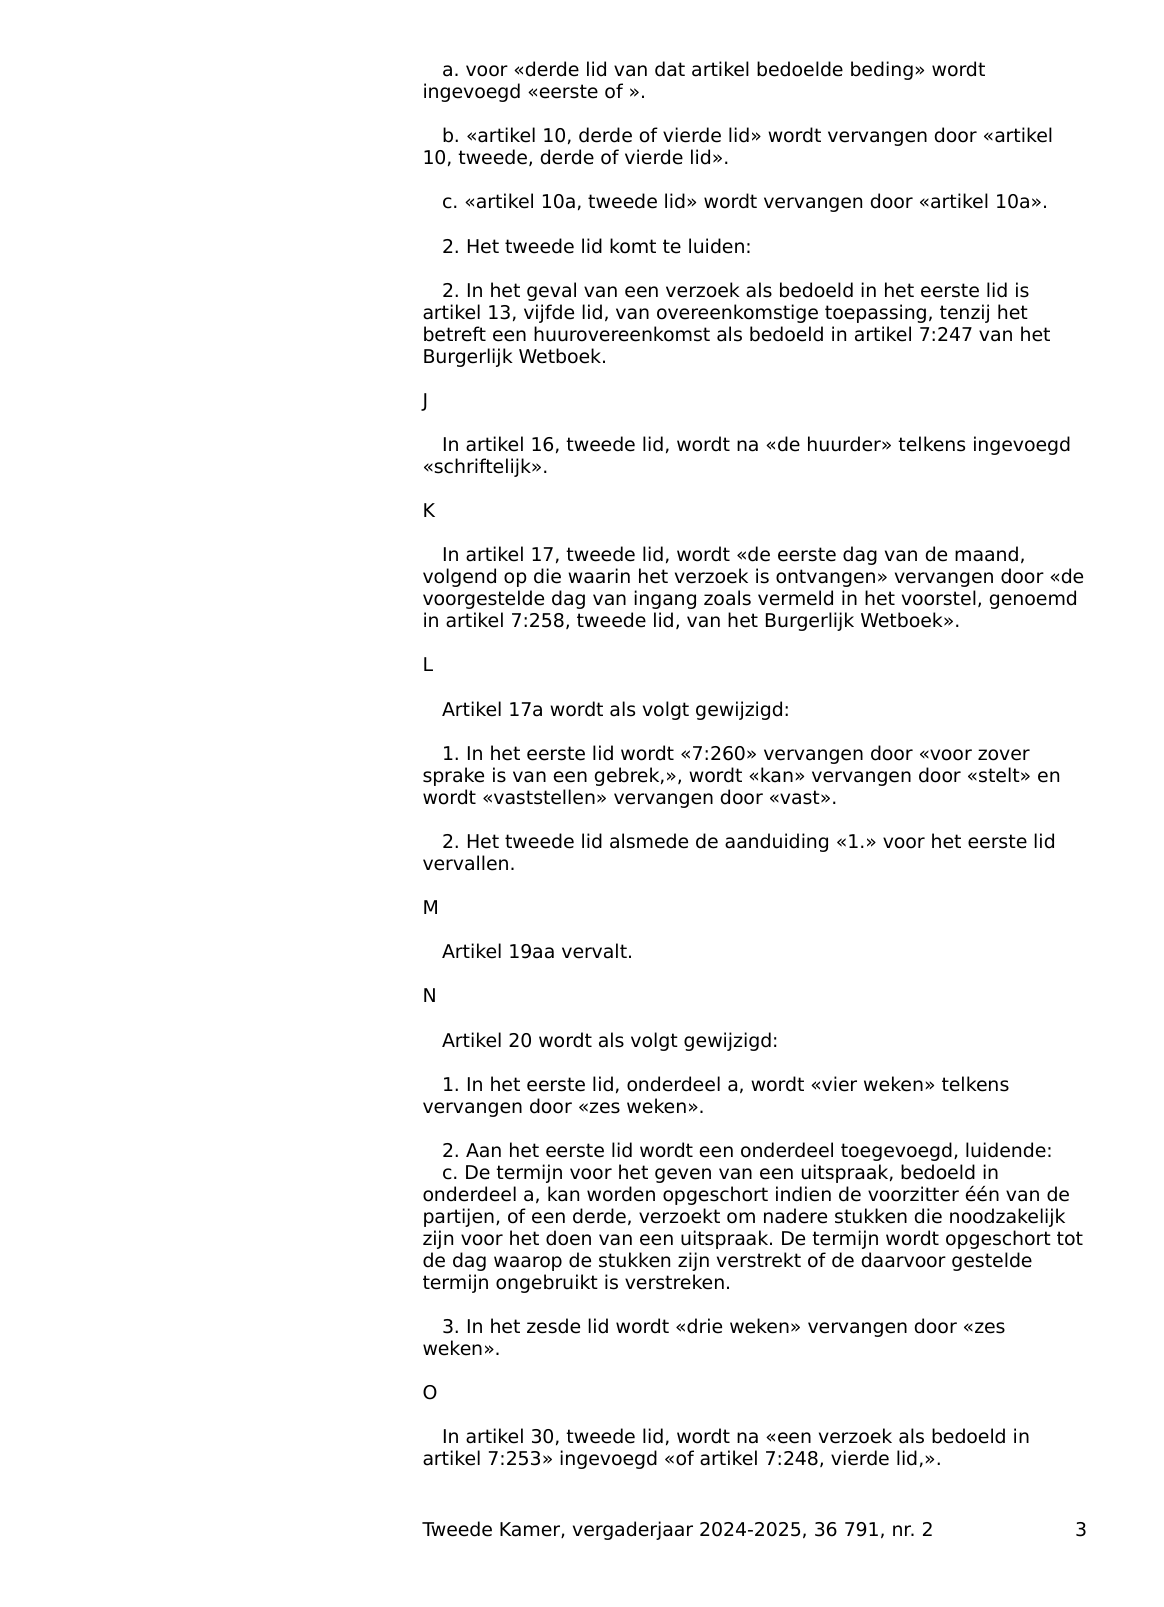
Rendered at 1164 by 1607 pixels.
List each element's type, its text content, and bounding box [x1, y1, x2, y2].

text Artikel 19aa vervalt. [422, 941, 1087, 963]
text L [422, 654, 1087, 676]
text c. «artikel 10a, tweede lid» wordt vervangen door «artikel 10a». [422, 191, 1087, 213]
text O [422, 1382, 1087, 1404]
text M [422, 897, 1087, 919]
text b. «artikel 10, derde of vierde lid» wordt vervangen door «artikel 10, tweede, derde of vierde lid». [422, 125, 1087, 169]
text 2. Het tweede lid alsmede de aanduiding «1.» voor het eerste lid vervallen. [422, 831, 1087, 875]
text Artikel 17a wordt als volgt gewijzigd: [422, 698, 1087, 721]
text 2. In het geval van een verzoek als bedoeld in het eerste lid is artikel 13, vijfde lid, van overeenkomstige toepassing, tenzij het betreft een huurovereenkomst als bedoeld in artikel 7:247 van het Burgerlijk Wetboek. [422, 280, 1087, 368]
text c. De termijn voor het geven van een uitspraak, bedoeld in onderdeel a, kan worden opgeschort indien de voorzitter één van de partijen, of een derde, verzoekt om nadere stukken die noodzakelijk zijn voor het doen van een uitspraak. De termijn wordt opgeschort tot de dag waarop de stukken zijn verstrekt of de daarvoor gestelde termijn ongebruikt is verstreken. [422, 1162, 1087, 1294]
text 2. Het tweede lid komt te luiden: [422, 236, 1087, 257]
text K [422, 500, 1087, 522]
text 1. In het eerste lid wordt «7:260» vervangen door «voor zover sprake is van een gebrek,», wordt «kan» vervangen door «stelt» en wordt «vaststellen» vervangen door «vast». [422, 743, 1087, 809]
text In artikel 17, tweede lid, wordt «de eerste dag van de maand, volgend op die waarin het verzoek is ontvangen» vervangen door «de voorgestelde dag van ingang zoals vermeld in het voorstel, genoemd in artikel 7:258, tweede lid, van het Burgerlijk Wetboek». [422, 544, 1087, 632]
text 1. In het eerste lid, onderdeel a, wordt «vier weken» telkens vervangen door «zes weken». [422, 1074, 1087, 1118]
text In artikel 16, tweede lid, wordt na «de huurder» telkens ingevoegd «schriftelijk». [422, 434, 1087, 478]
text a. voor «derde lid van dat artikel bedoelde beding» wordt ingevoegd «eerste of ». [422, 59, 1087, 103]
text N [422, 985, 1087, 1007]
text 3. In het zesde lid wordt «drie weken» vervangen door «zes weken». [422, 1316, 1087, 1360]
text Artikel 20 wordt als volgt gewijzigd: [422, 1029, 1087, 1051]
text 2. Aan het eerste lid wordt een onderdeel toegevoegd, luidende: [422, 1140, 1087, 1162]
text J [422, 390, 1087, 412]
text In artikel 30, tweede lid, wordt na «een verzoek als bedoeld in artikel 7:253» ingevoegd «of artikel 7:248, vierde lid,». [422, 1426, 1087, 1470]
